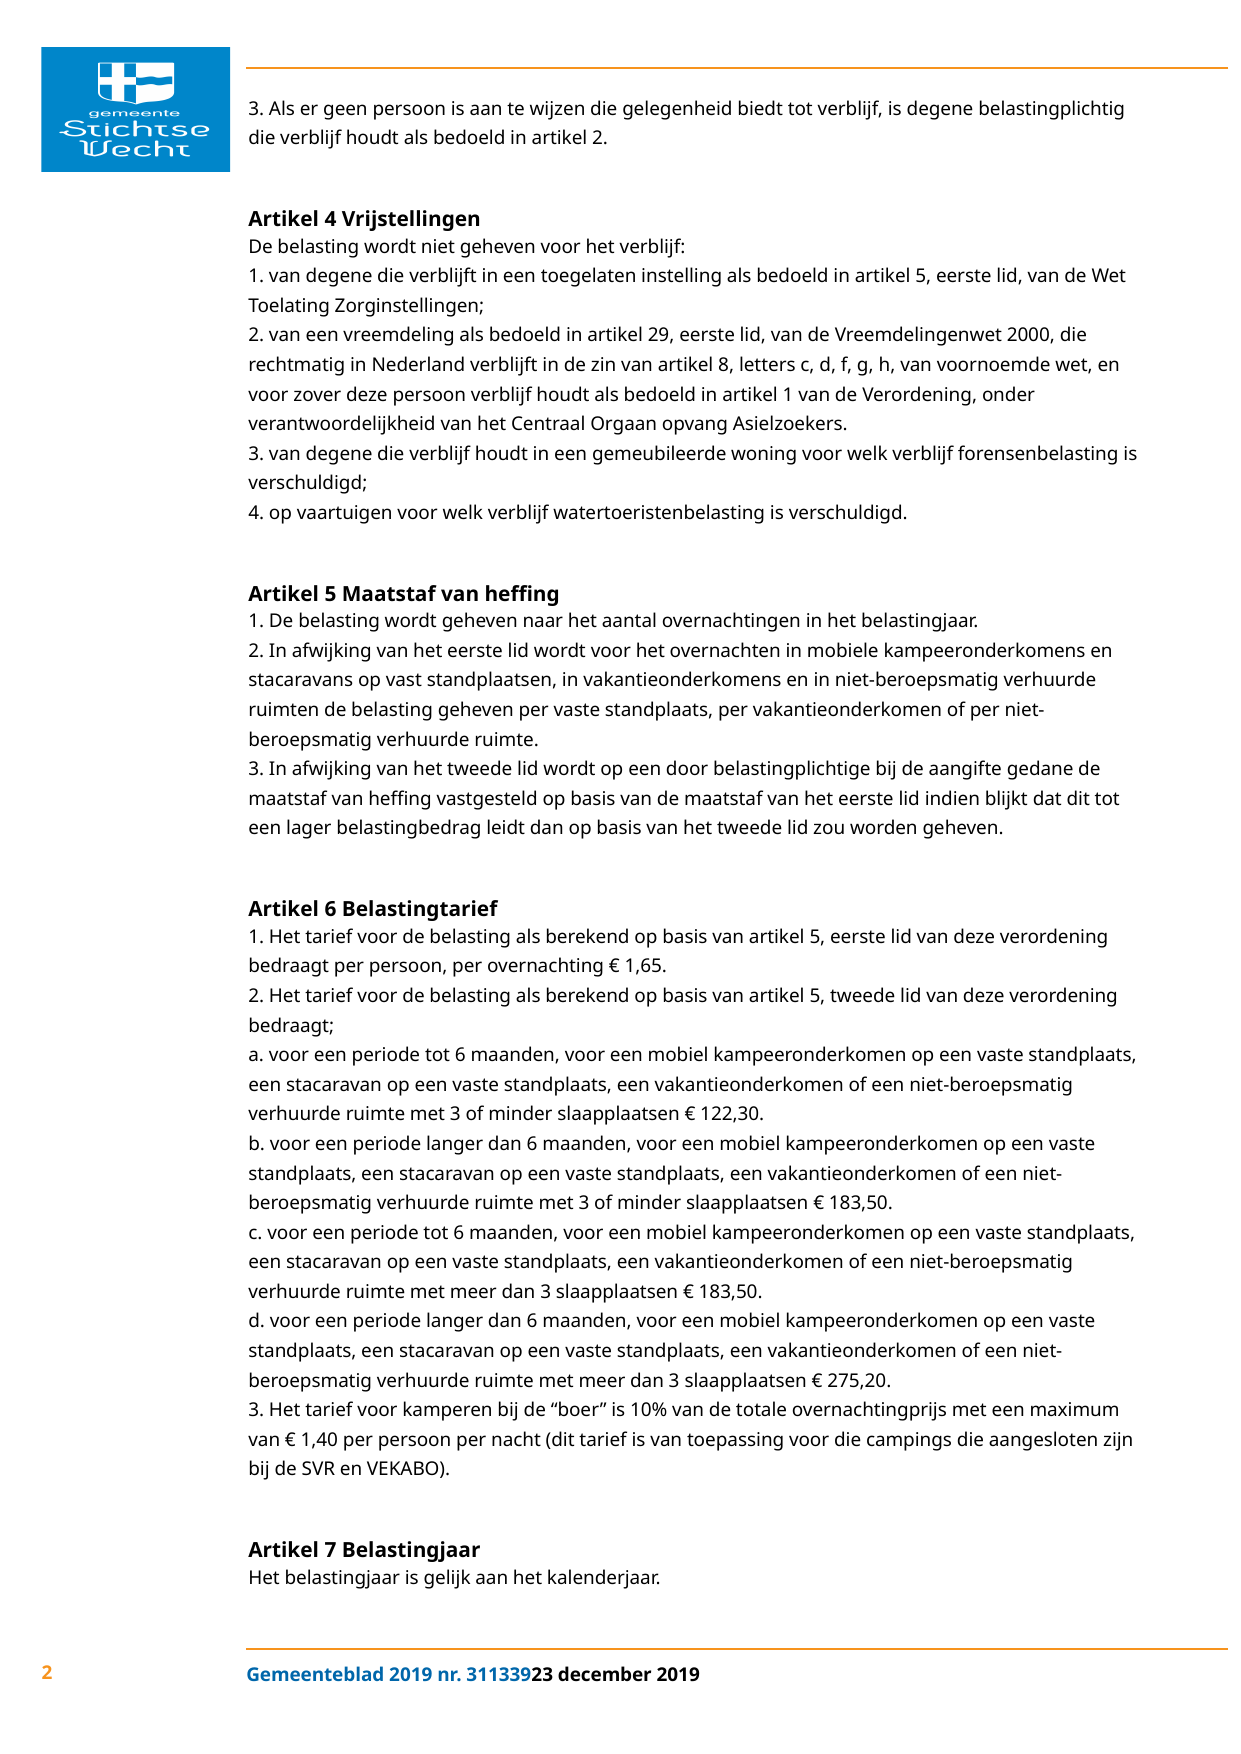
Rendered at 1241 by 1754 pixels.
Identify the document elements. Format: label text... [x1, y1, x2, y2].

text 2. van een vreemdeling als bedoeld in artikel 29, eerste lid, van de Vreemdelingenwet 2000, die rechtmatig in Nederland verblijft in de zin van artikel 8, letters c, d, f, g, h, van voornoemde wet, en voor zover deze persoon verblijf houdt als bedoeld in artikel 1 van de Verordening, onder verantwoordelijkheid van het Centraal Orgaan opvang Asielzoekers. [248, 322, 1152, 436]
text 3. van degene die verblijf houdt in een gemeubileerde woning voor welk verblijf forensenbelasting is verschuldigd; [248, 440, 1152, 495]
text 1. van degene die verblijft in een toegelaten instelling als bedoeld in artikel 5, eerste lid, van de Wet Toelating Zorginstellingen; [248, 262, 1152, 318]
text a. voor een periode tot 6 maanden, voor een mobiel kampeeronderkomen op een vaste standplaats, een stacaravan op een vaste standplaats, een vakantieonderkomen of een niet-beroepsmatig verhuurde ruimte met 3 of minder slaapplaatsen € 122,30. [248, 1041, 1152, 1126]
text Artikel 4 Vrijstellingen [248, 204, 1152, 233]
picture [137, 63, 174, 103]
text Artikel 5 Maatstaf van heffing [248, 579, 1152, 607]
text Het belastingjaar is gelijk aan het kalenderjaar. [248, 1564, 1152, 1590]
text 1. De belasting wordt geheven naar het aantal overnachtingen in het belastingjaar. [248, 607, 1152, 633]
text Artikel 7 Belastingjaar [248, 1536, 1152, 1564]
text De belasting wordt niet geheven voor het verblijf: [248, 233, 1152, 258]
text 3. Als er geen persoon is aan te wijzen die gelegenheid biedt tot verblijf, is degene belastingplichtig die verblijf houdt als bedoeld in artikel 2. [248, 95, 1152, 150]
text 2. In afwijking van het eerste lid wordt voor het overnachten in mobiele kampeeronderkomens en stacaravans op vast standplaatsen, in vakantieonderkomens en in niet-beroepsmatig verhuurde ruimten de belasting geheven per vaste standplaats, per vakantieonderkomen of per niet-beroepsmatig verhuurde ruimte. [248, 637, 1152, 752]
text d. voor een periode langer dan 6 maanden, voor een mobiel kampeeronderkomen op een vaste standplaats, een stacaravan op een vaste standplaats, een vakantieonderkomen of een niet-beroepsmatig verhuurde ruimte met meer dan 3 slaapplaatsen € 275,20. [248, 1308, 1152, 1392]
text 4. op vaartuigen voor welk verblijf watertoeristenbelasting is verschuldigd. [248, 499, 1152, 525]
text 1. Het tarief voor de belasting als berekend op basis van artikel 5, eerste lid van deze verordening bedraagt per persoon, per overnachting € 1,65. [248, 923, 1152, 978]
text 3. In afwijking van het tweede lid wordt op een door belastingplichtige bij de aangifte gedane de maatstaf van heffing vastgesteld op basis van de maatstaf van het eerste lid indien blijkt dat dit tot een lager belastingbedrag leidt dan op basis van het tweede lid zou worden geheven. [248, 755, 1152, 840]
text Artikel 6 Belastingtarief [248, 894, 1152, 923]
picture [99, 63, 135, 101]
text 2. Het tarief voor de belasting als berekend op basis van artikel 5, tweede lid van deze verordening bedraagt; [248, 982, 1152, 1037]
text c. voor een periode tot 6 maanden, voor een mobiel kampeeronderkomen op een vaste standplaats, een stacaravan op een vaste standplaats, een vakantieonderkomen of een niet-beroepsmatig verhuurde ruimte met meer dan 3 slaapplaatsen € 183,50. [248, 1219, 1152, 1304]
text b. voor een periode langer dan 6 maanden, voor een mobiel kampeeronderkomen op een vaste standplaats, een stacaravan op een vaste standplaats, een vakantieonderkomen of een niet-beroepsmatig verhuurde ruimte met 3 of minder slaapplaatsen € 183,50. [248, 1130, 1152, 1215]
text 3. Het tarief voor kamperen bij de “boer” is 10% van de totale overnachtingprijs met een maximum van € 1,40 per persoon per nacht (dit tarief is van toepassing voor die campings die aangesloten zijn bij de SVR en VEKABO). [248, 1396, 1152, 1481]
